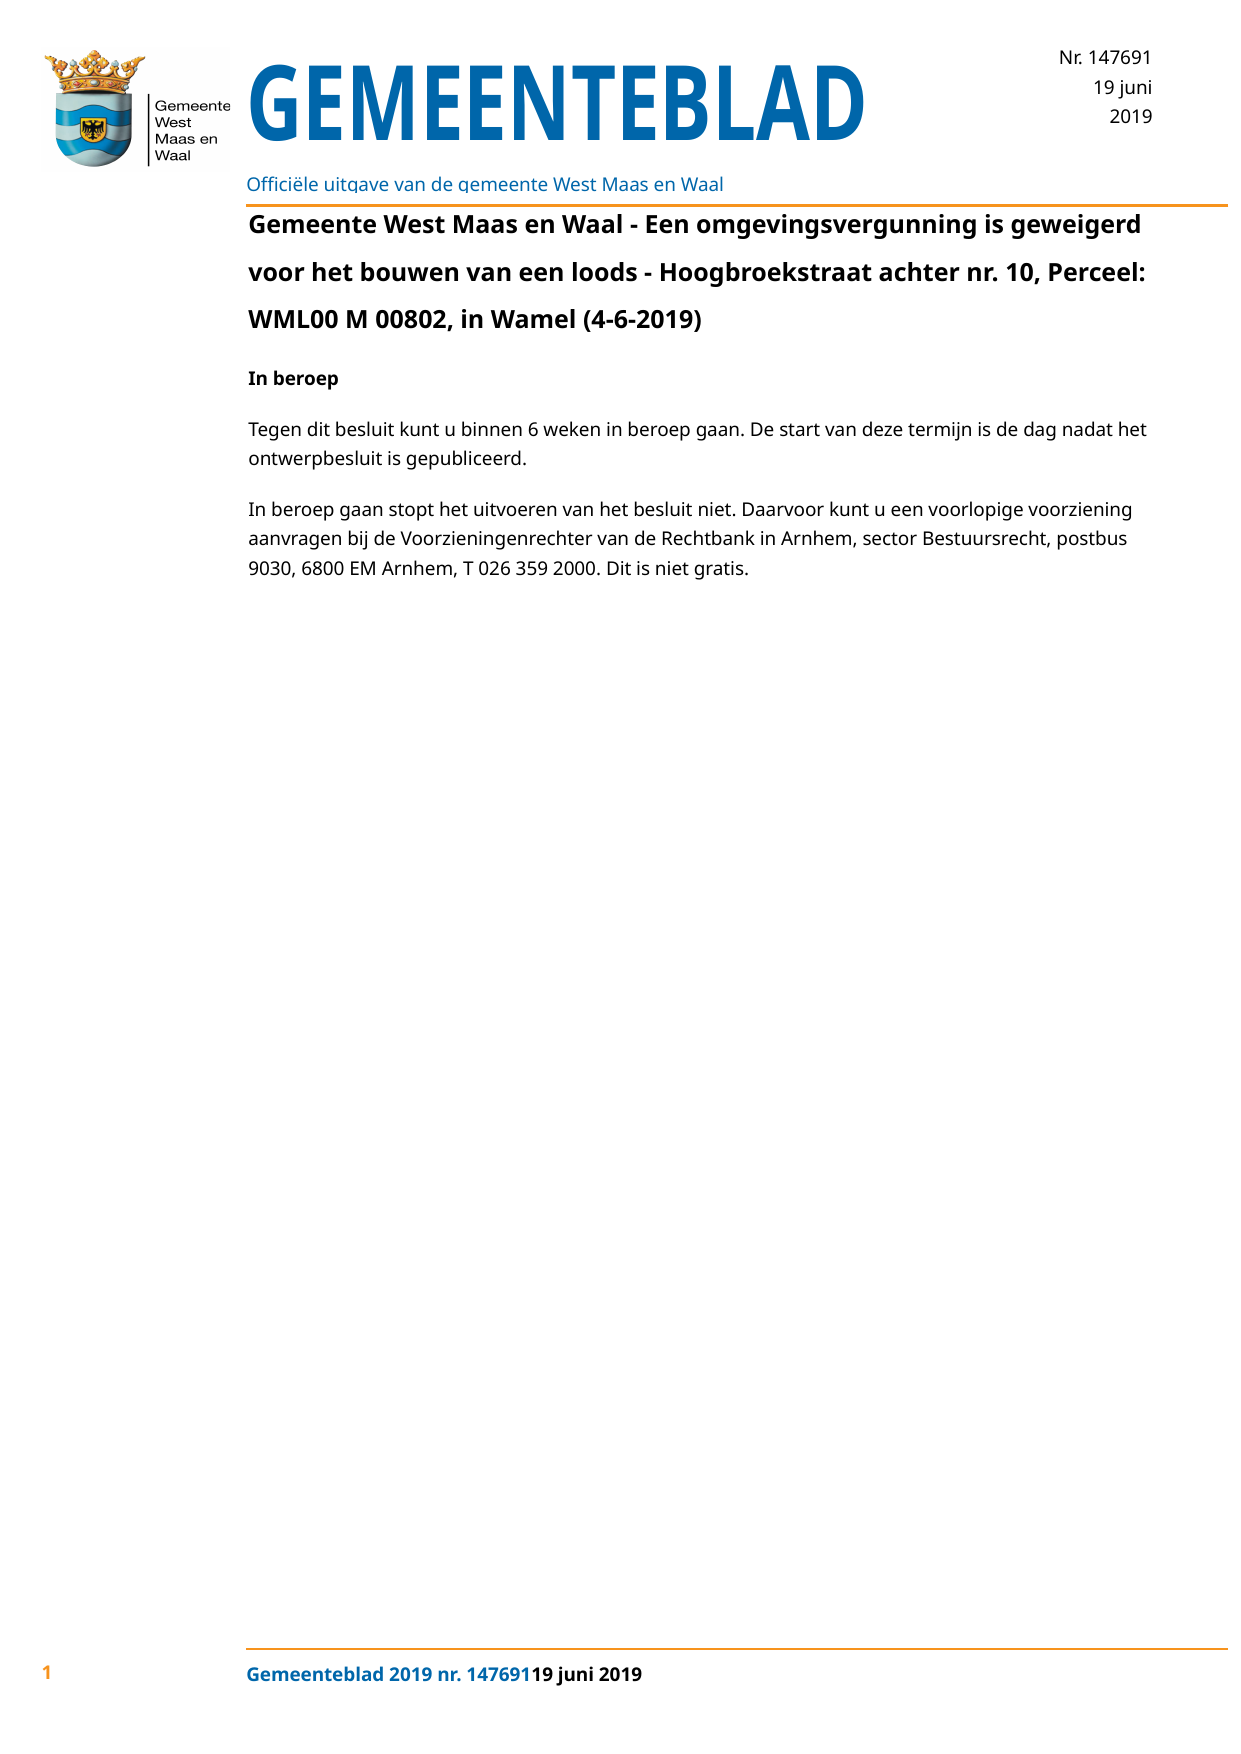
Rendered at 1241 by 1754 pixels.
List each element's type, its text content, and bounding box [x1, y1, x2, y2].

text In beroep [248, 366, 1152, 391]
text Tegen dit besluit kunt u binnen 6 weken in beroep gaan. De start van deze termijn is de dag nadat het ontwerpbesluit is gepubliceerd. [248, 416, 1152, 471]
picture [41, 47, 231, 172]
text In beroep gaan stopt het uitvoeren van het besluit niet. Daarvoor kunt u een voorlopige voorziening aanvragen bij de Voorzieningenrechter van de Rechtbank in Arnhem, sector Bestuursrecht, postbus 9030, 6800 EM Arnhem, T 026 359 2000. Dit is niet gratis. [248, 496, 1152, 581]
text Gemeente West Maas en Waal - Een omgevingsvergunning is geweigerd voor het bouwen van een loods - Hoogbroekstraat achter nr. 10, Perceel: WML00 M 00802, in Wamel (4-6-2019) [248, 207, 1152, 336]
